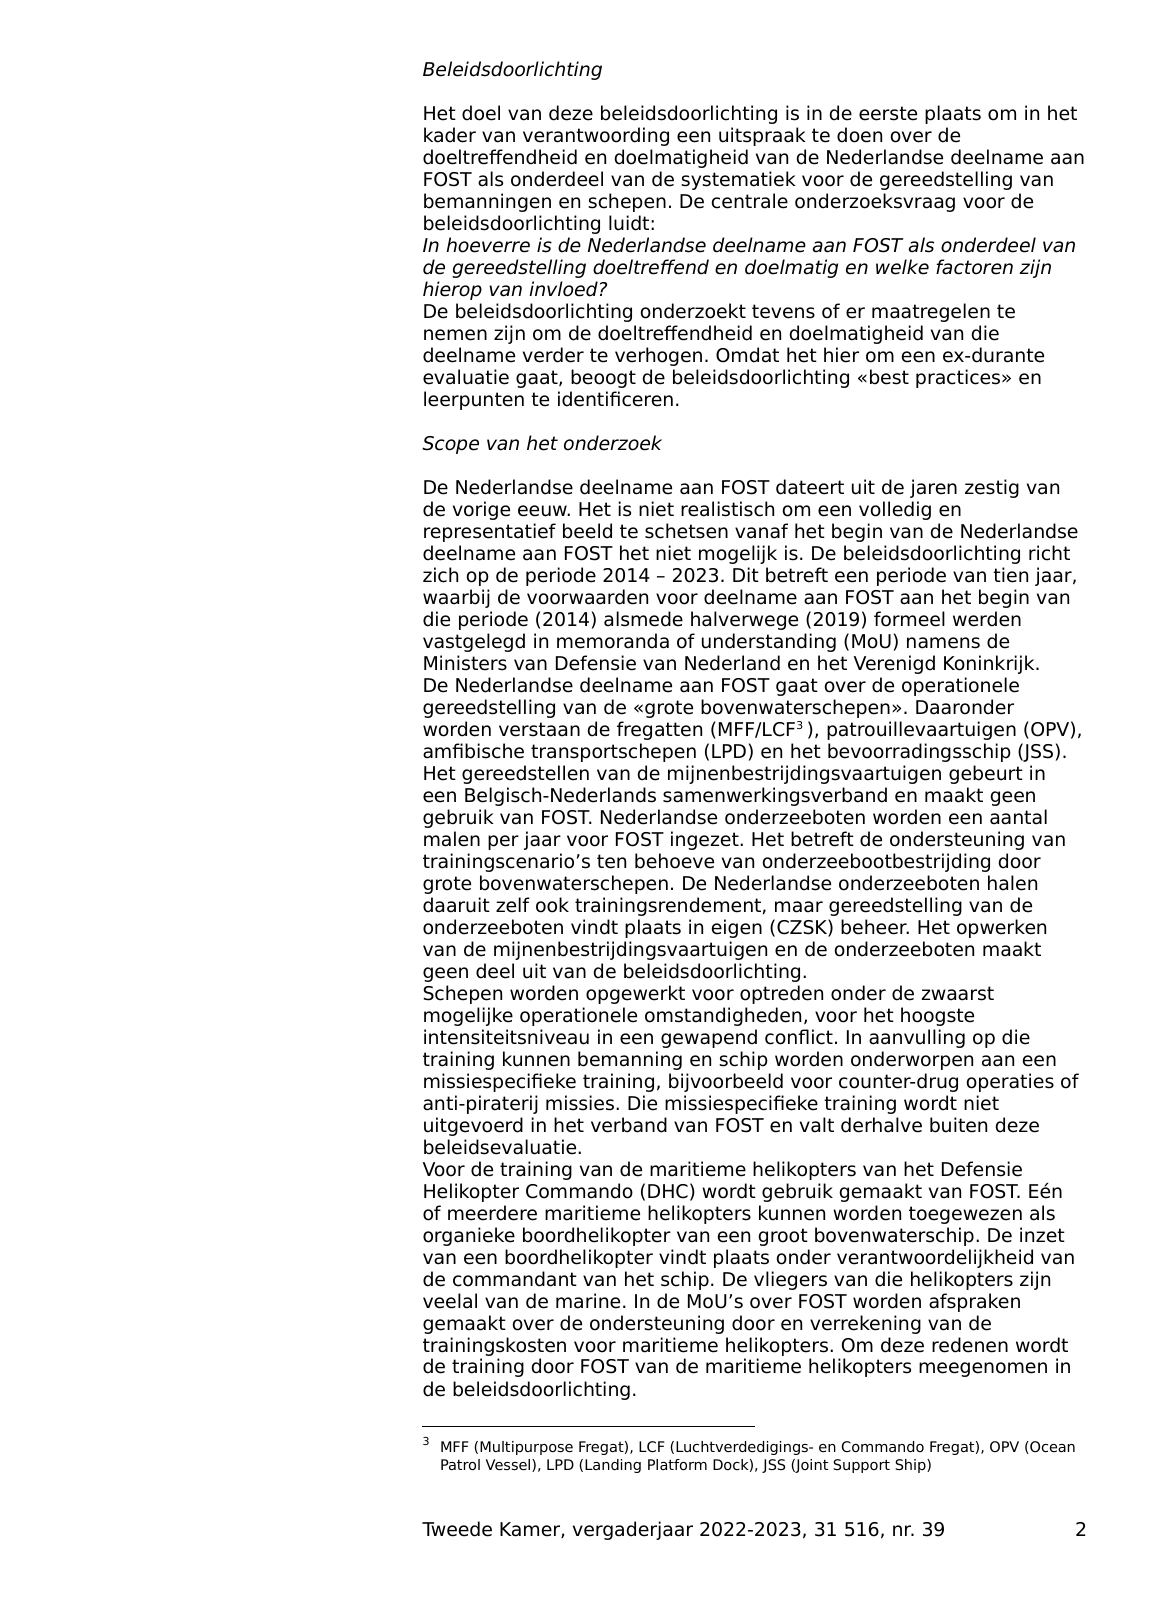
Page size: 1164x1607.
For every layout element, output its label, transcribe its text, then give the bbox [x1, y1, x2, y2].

text Voor de training van de maritieme helikopters van het Defensie Helikopter Commando (DHC) wordt gebruik gemaakt van FOST. Eén of meerdere maritieme helikopters kunnen worden toegewezen als organieke boordhelikopter van een groot bovenwaterschip. De inzet van een boordhelikopter vindt plaats onder verantwoordelijkheid van de commandant van het schip. De vliegers van die helikopters zijn veelal van de marine. In de MoU’s over FOST worden afspraken gemaakt over de ondersteuning door en verrekening van de trainingskosten voor maritieme helikopters. Om deze redenen wordt de training door FOST van de maritieme helikopters meegenomen in de beleidsdoorlichting. [422, 1159, 1087, 1400]
subtitle Scope van het onderzoek [422, 433, 1087, 455]
text Schepen worden opgewerkt voor optreden onder de zwaarst mogelijke operationele omstandigheden, voor het hoogste intensiteitsniveau in een gewapend conflict. In aanvulling op die training kunnen bemanning en schip worden onderworpen aan een missiespecifieke training, bijvoorbeeld voor counter-drug operaties of anti-piraterij missies. Die missiespecifieke training wordt niet uitgevoerd in het verband van FOST en valt derhalve buiten deze beleidsevaluatie. [422, 983, 1087, 1159]
text De Nederlandse deelname aan FOST dateert uit de jaren zestig van de vorige eeuw. Het is niet realistisch om een volledig en representatief beeld te schetsen vanaf het begin van de Nederlandse deelname aan FOST het niet mogelijk is. De beleidsdoorlichting richt zich op de periode 2014 – 2023. Dit betreft een periode van tien jaar, waarbij de voorwaarden voor deelname aan FOST aan het begin van die periode (2014) alsmede halverwege (2019) formeel werden vastgelegd in memoranda of understanding (MoU) namens de Ministers van Defensie van Nederland en het Verenigd Koninkrijk. [422, 477, 1087, 675]
text In hoeverre is de Nederlandse deelname aan FOST als onderdeel van de gereedstelling doeltreffend en doelmatig en welke factoren zijn hierop van invloed? [422, 235, 1087, 301]
text De Nederlandse deelname aan FOST gaat over de operationele gereedstelling van de «grote bovenwaterschepen». Daaronder worden verstaan de fregatten (MFF/LCF), patrouillevaartuigen (OPV), amfibische transportschepen (LPD) en het bevoorradingsschip (JSS). Het gereedstellen van de mijnenbestrijdingsvaartuigen gebeurt in een Belgisch-Nederlands samenwerkingsverband en maakt geen gebruik van FOST. Nederlandse onderzeeboten worden een aantal malen per jaar voor FOST ingezet. Het betreft de ondersteuning van trainingscenario’s ten behoeve van onderzeebootbestrijding door grote bovenwaterschepen. De Nederlandse onderzeeboten halen daaruit zelf ook trainingsrendement, maar gereedstelling van de onderzeeboten vindt plaats in eigen (CZSK) beheer. Het opwerken van de mijnenbestrijdingsvaartuigen en de onderzeeboten maakt geen deel uit van de beleidsdoorlichting. [422, 675, 1087, 983]
text De beleidsdoorlichting onderzoekt tevens of er maatregelen te nemen zijn om de doeltreffendheid en doelmatigheid van die deelname verder te verhogen. Omdat het hier om een ex-durante evaluatie gaat, beoogt de beleidsdoorlichting «best practices» en leerpunten te identificeren. [422, 301, 1087, 411]
text Het doel van deze beleidsdoorlichting is in de eerste plaats om in het kader van verantwoording een uitspraak te doen over de doeltreffendheid en doelmatigheid van de Nederlandse deelname aan FOST als onderdeel van de systematiek voor de gereedstelling van bemanningen en schepen. De centrale onderzoeksvraag voor de beleidsdoorlichting luidt: [422, 103, 1087, 235]
text MFF (Multipurpose Fregat), LCF (Luchtverdedigings- en Commando Fregat), OPV (Ocean Patrol Vessel), LPD (Landing Platform Dock), JSS (Joint Support Ship) [422, 1435, 1087, 1474]
subtitle Beleidsdoorlichting [422, 59, 1087, 81]
